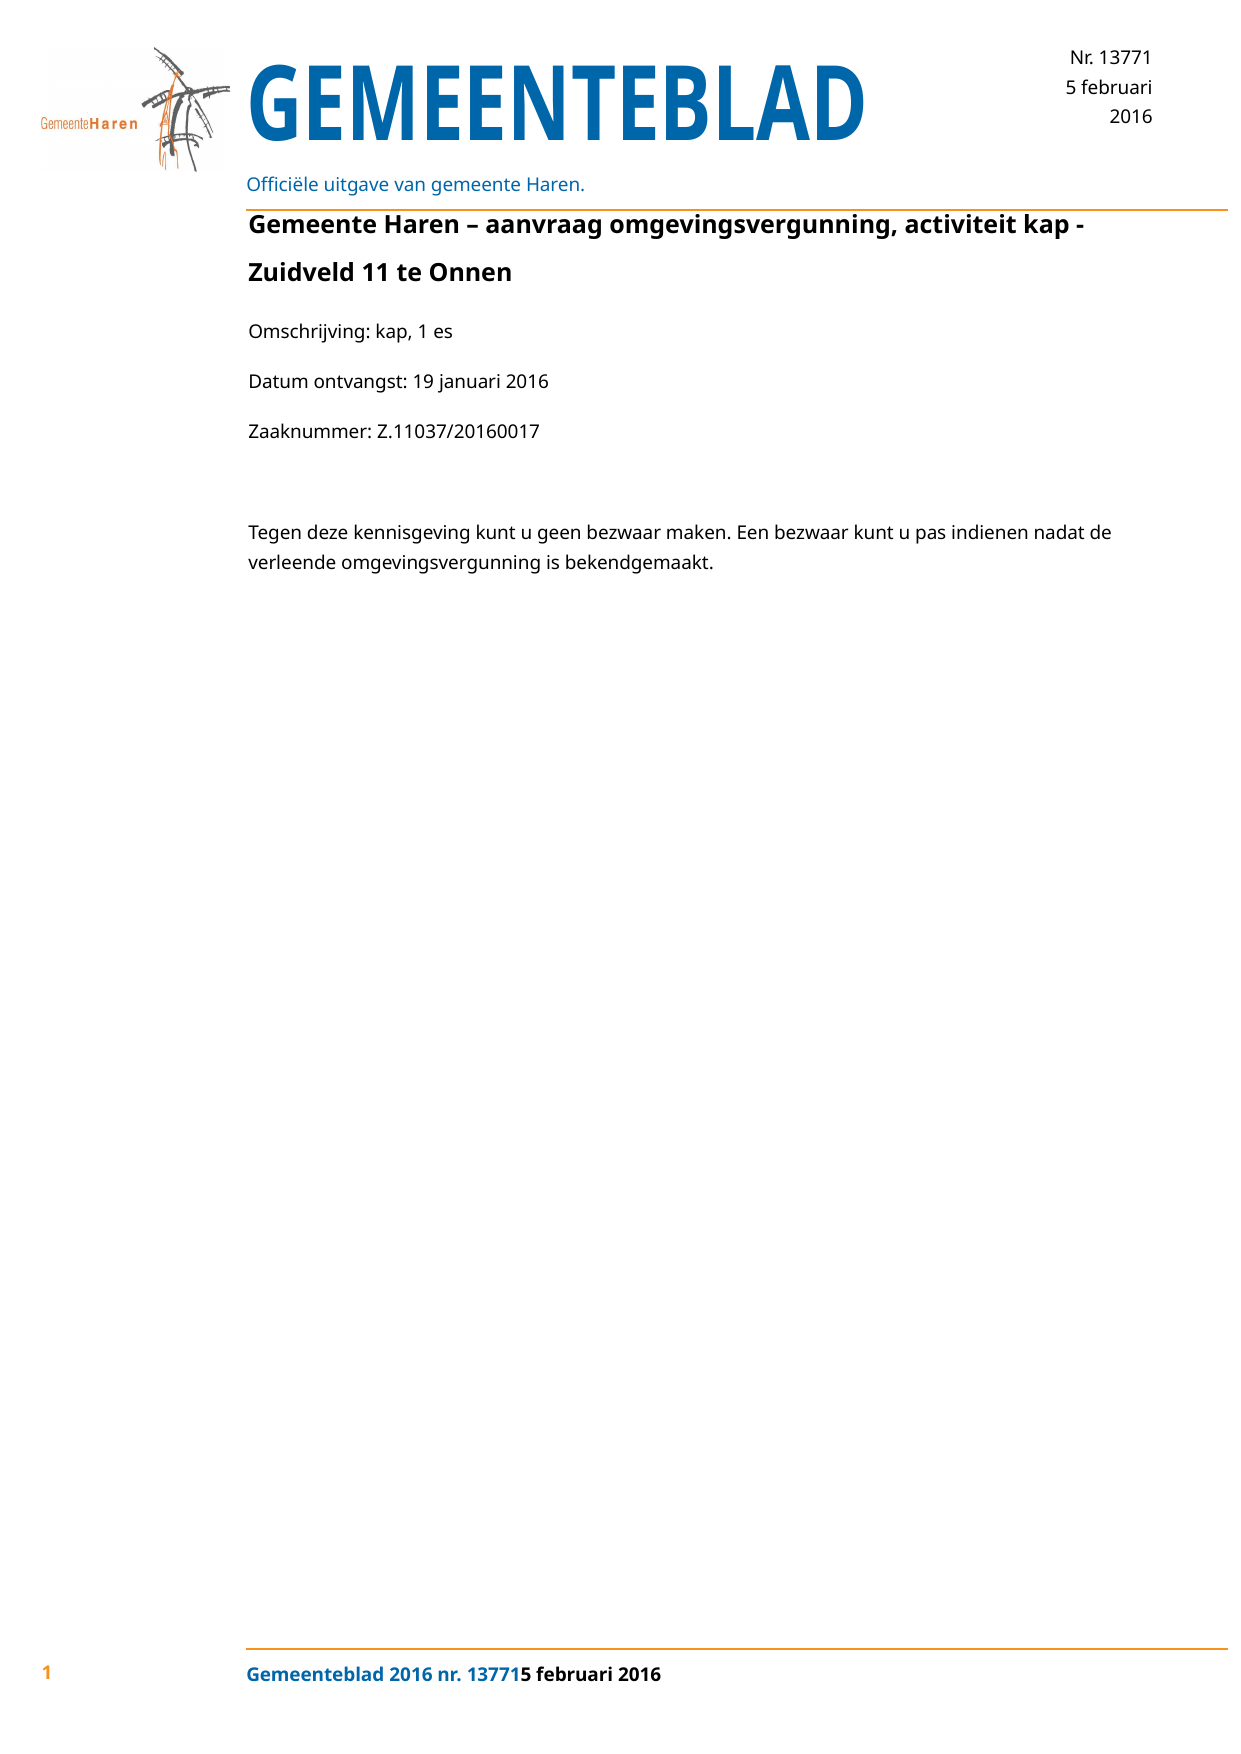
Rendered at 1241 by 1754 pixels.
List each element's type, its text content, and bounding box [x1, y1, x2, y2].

picture [41, 47, 231, 172]
text Tegen deze kennisgeving kunt u geen bezwaar maken. Een bezwaar kunt u pas indienen nadat de verleende omgevingsvergunning is bekendgemaakt. [248, 519, 1152, 575]
text Datum ontvangst: 19 januari 2016 [248, 368, 1152, 394]
text Gemeente Haren – aanvraag omgevingsvergunning, activiteit kap - Zuidveld 11 te Onnen [248, 211, 1152, 288]
text Omschrijving: kap, 1 es [248, 318, 1152, 344]
text Zaaknummer: Z.11037/20160017 [248, 419, 1152, 444]
